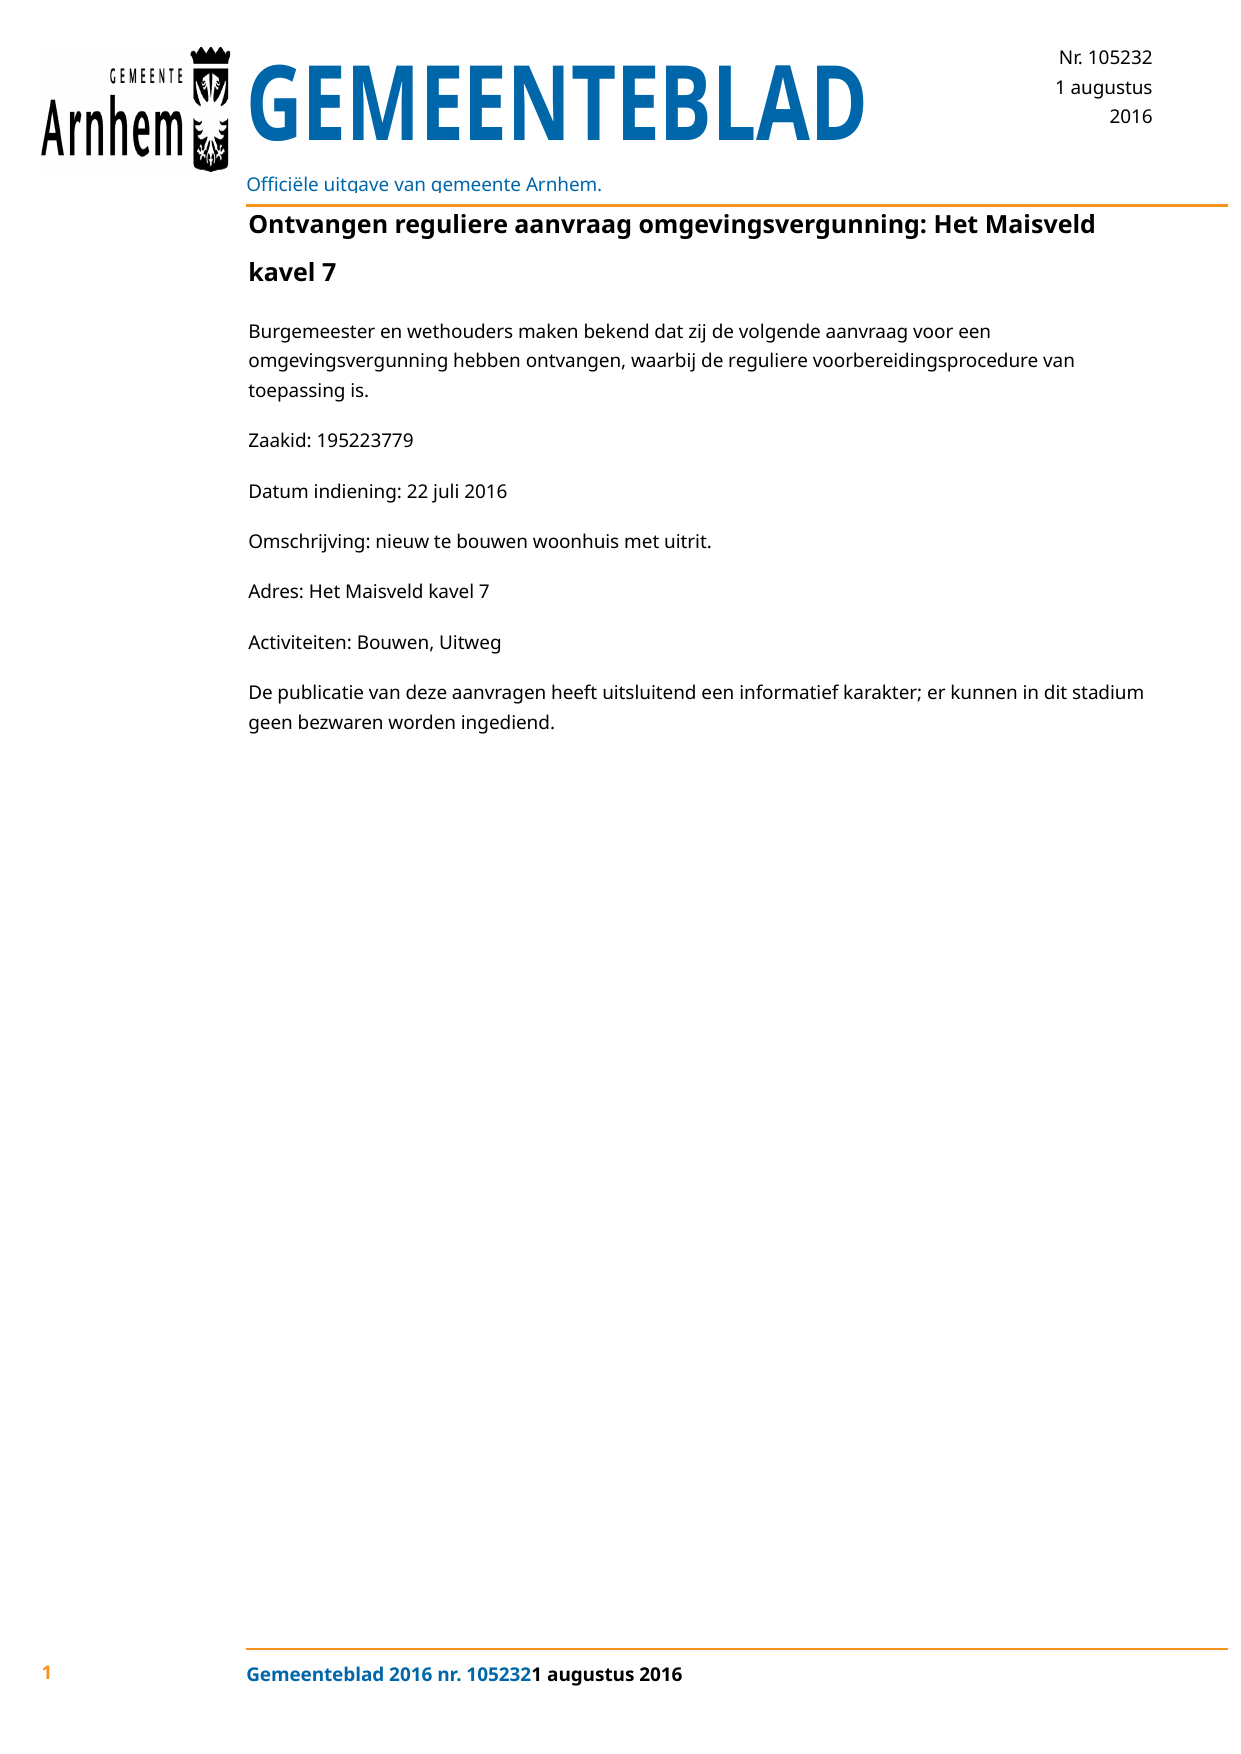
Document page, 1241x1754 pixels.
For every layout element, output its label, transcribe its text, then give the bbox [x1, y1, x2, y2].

text Adres: Het Maisveld kavel 7 [248, 579, 1152, 604]
text Ontvangen reguliere aanvraag omgevingsvergunning: Het Maisveld kavel 7 [248, 207, 1152, 288]
text Activiteiten: Bouwen, Uitweg [248, 629, 1152, 655]
text Datum indiening: 22 juli 2016 [248, 478, 1152, 504]
text Zaakid: 195223779 [248, 427, 1152, 453]
picture [41, 47, 231, 172]
text Omschrijving: nieuw te bouwen woonhuis met uitrit. [248, 528, 1152, 554]
text De publicatie van deze aanvragen heeft uitsluitend een informatief karakter; er kunnen in dit stadium geen bezwaren worden ingediend. [248, 679, 1152, 735]
text Burgemeester en wethouders maken bekend dat zij de volgende aanvraag voor een omgevingsvergunning hebben ontvangen, waarbij de reguliere voorbereidingsprocedure van toepassing is. [248, 318, 1152, 403]
